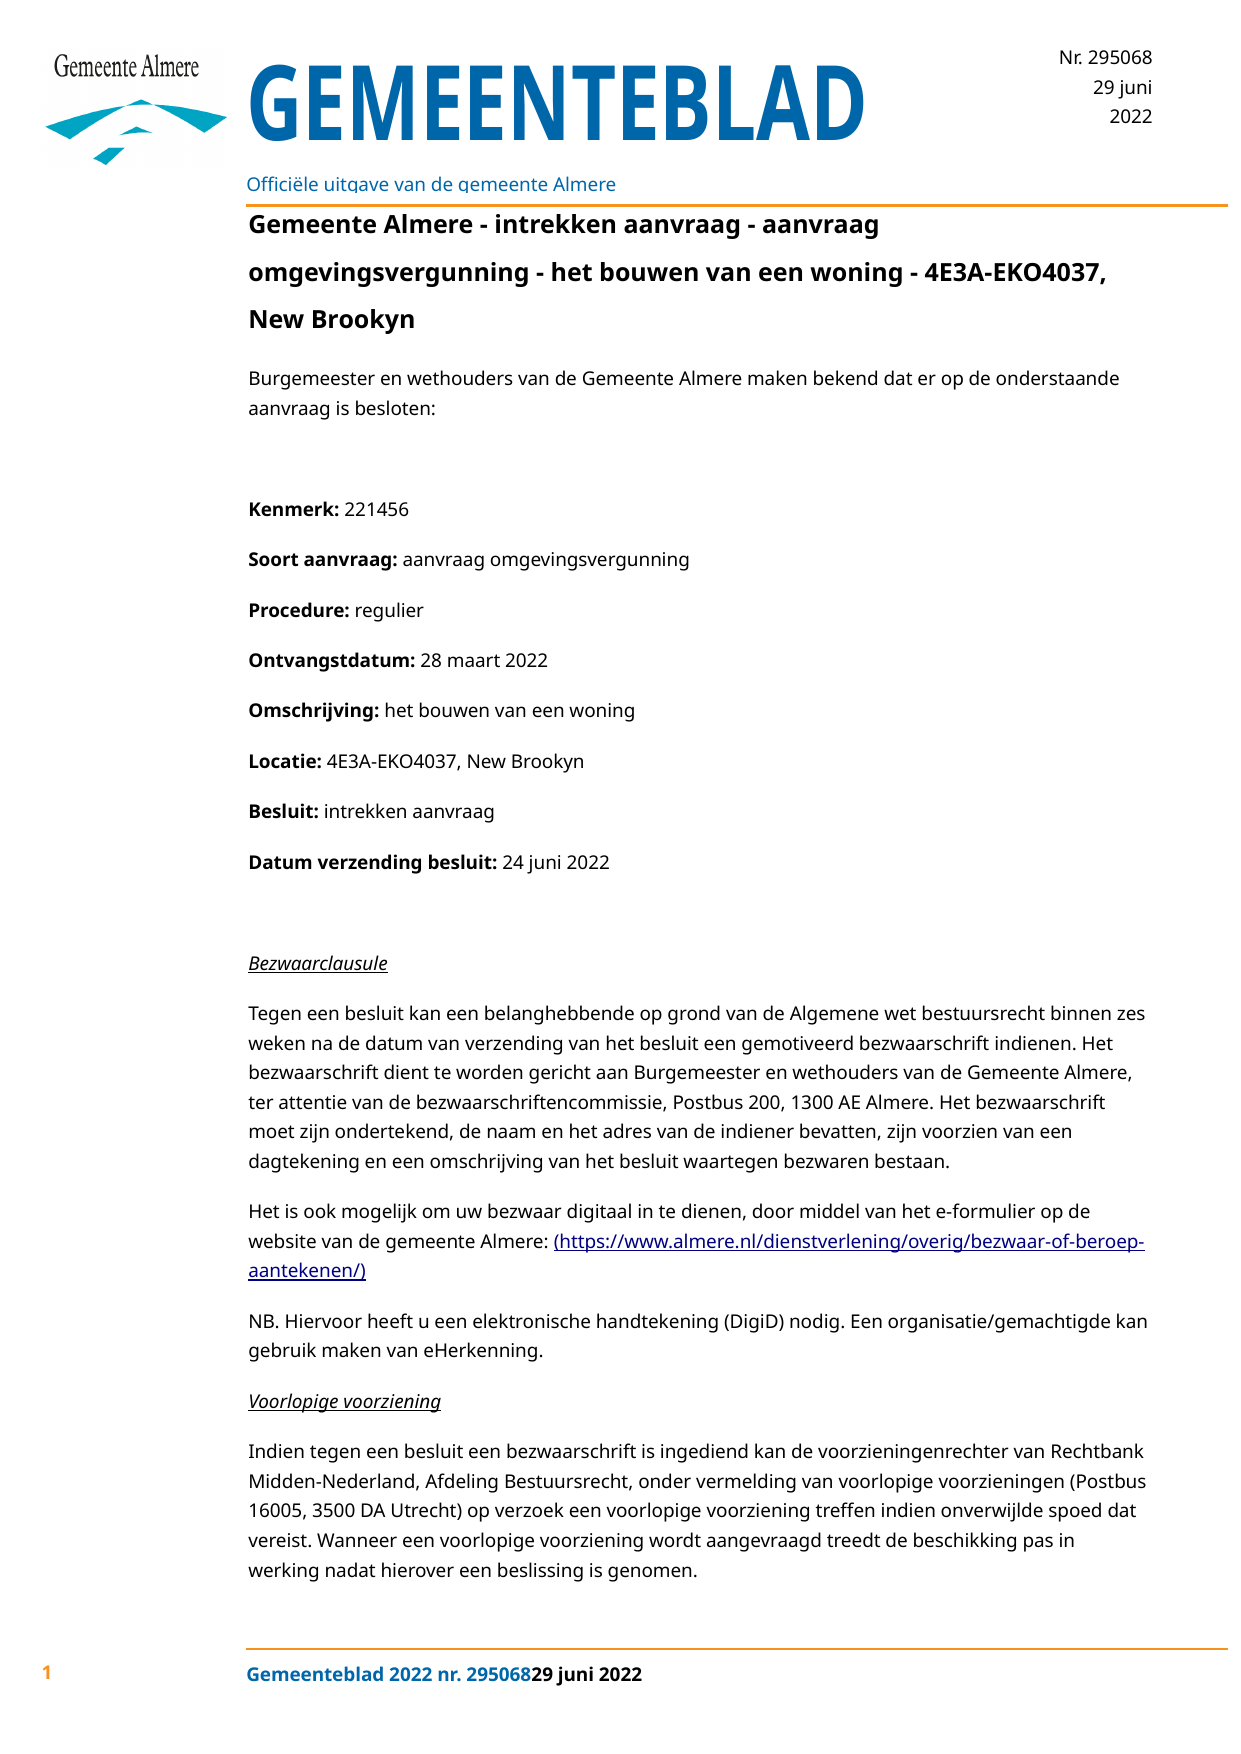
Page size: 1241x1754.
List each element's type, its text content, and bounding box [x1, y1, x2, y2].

text Besluit: intrekken aanvraag [248, 798, 1152, 824]
text Procedure: regulier [248, 597, 1152, 622]
text NB. Hiervoor heeft u een elektronische handtekening (DigiD) nodig. Een organisatie/gemachtigde kan gebruik maken van eHerkenning. [248, 1308, 1152, 1363]
text Tegen een besluit kan een belanghebbende op grond van de Algemene wet bestuursrecht binnen zes weken na de datum van verzending van het besluit een gemotiveerd bezwaarschrift indienen. Het bezwaarschrift dient te worden gericht aan Burgemeester en wethouders van de Gemeente Almere, ter attentie van de bezwaarschriftencommissie, Postbus 200, 1300 AE Almere. Het bezwaarschrift moet zijn ondertekend, de naam en het adres van de indiener bevatten, zijn voorzien van een dagtekening en een omschrijving van het besluit waartegen bezwaren bestaan. [248, 1000, 1152, 1174]
text Bezwaarclausule [248, 950, 1152, 975]
text Voorlopige voorziening [248, 1388, 1152, 1414]
text Ontvangstdatum: 28 maart 2022 [248, 647, 1152, 673]
text Gemeente Almere - intrekken aanvraag - aanvraag omgevingsvergunning - het bouwen van een woning - 4E3A-EKO4037, New Brookyn [248, 207, 1152, 336]
text Datum verzending besluit: 24 juni 2022 [248, 849, 1152, 874]
text Het is ook mogelijk om uw bezwaar digitaal in te dienen, door middel van het e-formulier op de website van de gemeente Almere: (https://www.almere.nl/dienstverlening/overig/bezwaar-of-beroep-aantekenen/) [248, 1198, 1152, 1283]
text Burgemeester en wethouders van de Gemeente Almere maken bekend dat er op de onderstaande aanvraag is besloten: [248, 366, 1152, 421]
picture [41, 47, 231, 172]
text Locatie: 4E3A-EKO4037, New Brookyn [248, 748, 1152, 774]
text Indien tegen een besluit een bezwaarschrift is ingediend kan de voorzieningenrechter van Rechtbank Midden-Nederland, Afdeling Bestuursrecht, onder vermelding van voorlopige voorzieningen (Postbus 16005, 3500 DA Utrecht) op verzoek een voorlopige voorziening treffen indien onverwijlde spoed dat vereist. Wanneer een voorlopige voorziening wordt aangevraagd treedt de beschikking pas in werking nadat hierover een beslissing is genomen. [248, 1438, 1152, 1582]
text Kenmerk: 221456 [248, 496, 1152, 522]
text Soort aanvraag: aanvraag omgevingsvergunning [248, 546, 1152, 572]
text Omschrijving: het bouwen van een woning [248, 698, 1152, 723]
